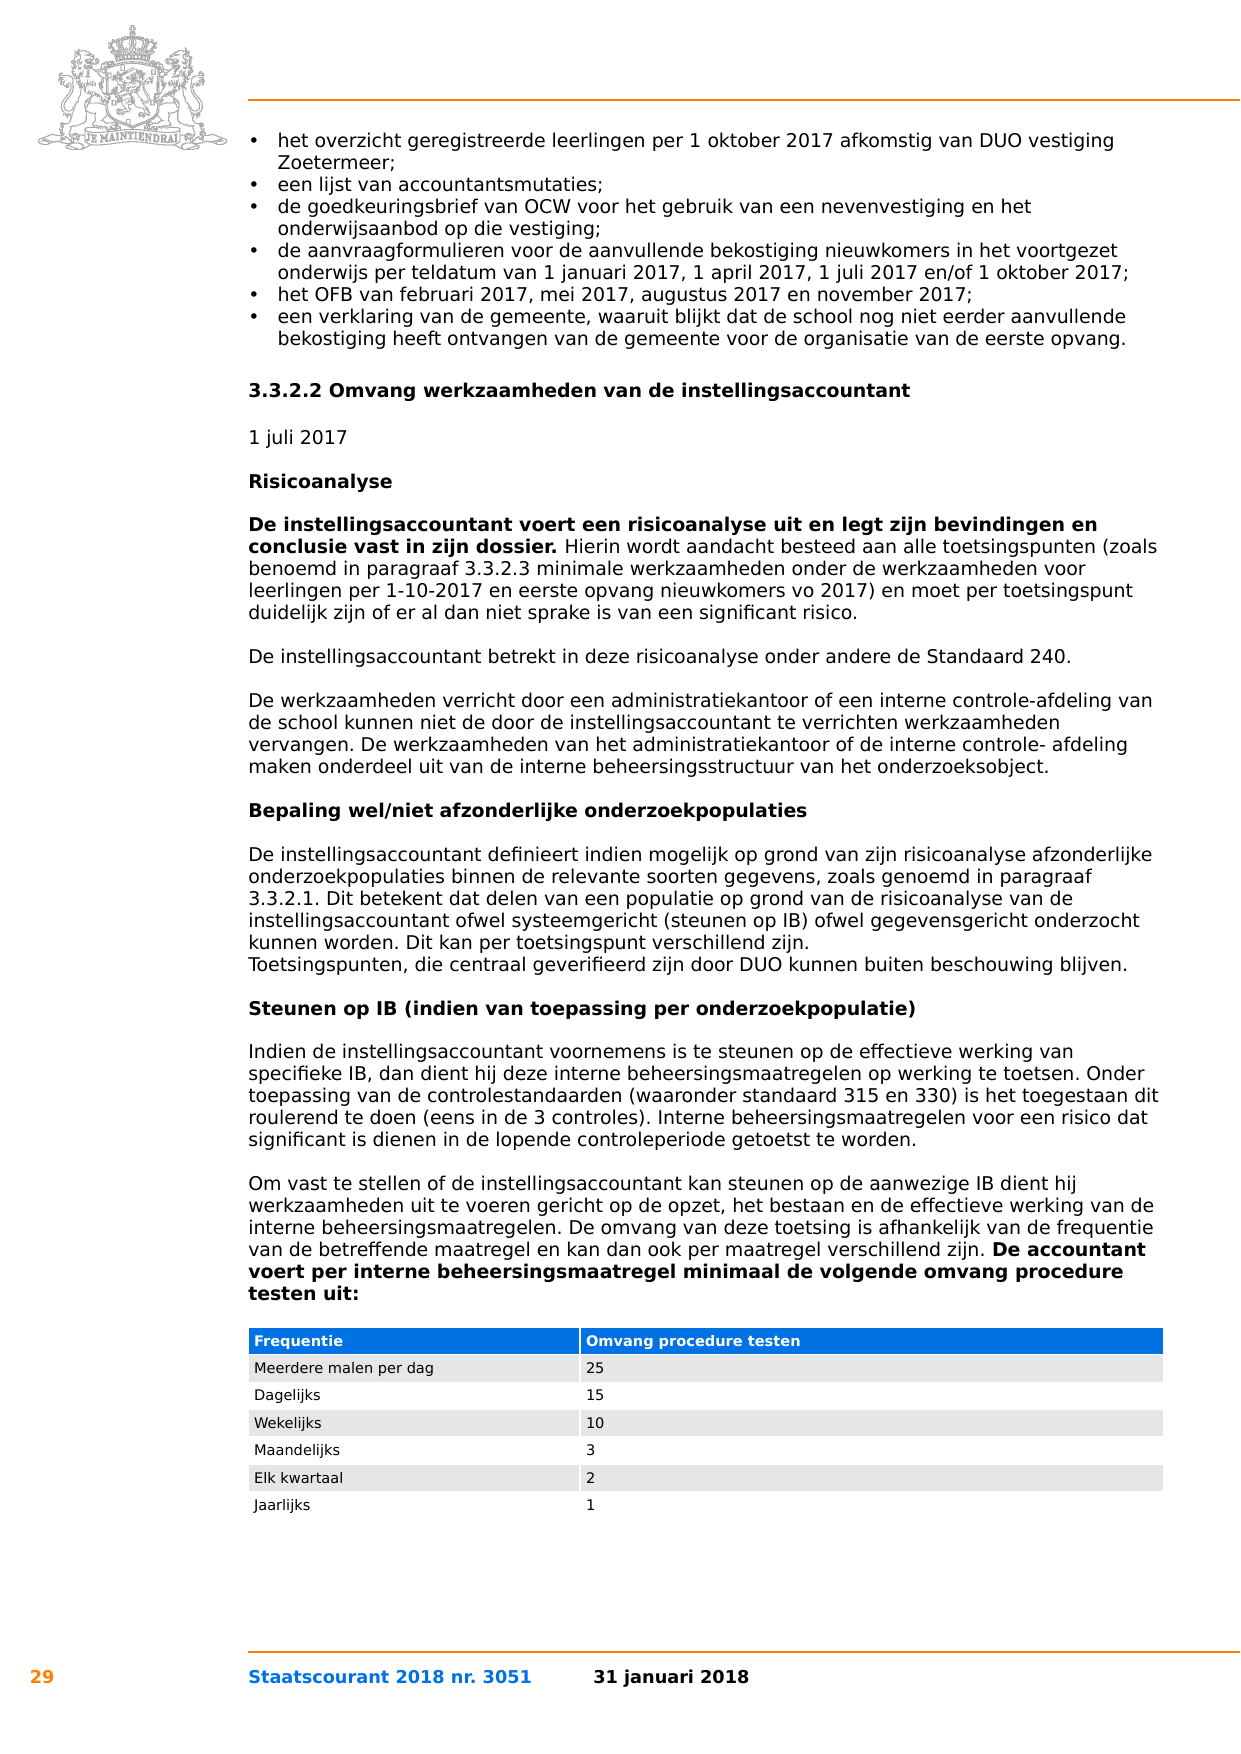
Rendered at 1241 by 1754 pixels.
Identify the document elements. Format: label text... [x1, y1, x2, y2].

text • de goedkeuringsbrief van OCW voor het gebruik van een nevenvestiging en het onderwijsaanbod op die vestiging; [248, 196, 1163, 240]
table_cell Jaarlijks [249, 1492, 579, 1518]
text De werkzaamheden verricht door een administratiekantoor of een interne controle-afdeling van de school kunnen niet de door de instellingsaccountant te verrichten werkzaamheden vervangen. De werkzaamheden van het administratiekantoor of de interne controle- afdeling maken onderdeel uit van de interne beheersingsstructuur van het onderzoeksobject. [248, 690, 1163, 778]
subtitle Risicoanalyse [248, 471, 1163, 492]
picture [38, 25, 227, 150]
table_cell 15 [581, 1383, 1163, 1409]
text De instellingsaccountant voert een risicoanalyse uit en legt zijn bevindingen en conclusie vast in zijn dossier. Hierin wordt aandacht besteed aan alle toetsingspunten (zoals benoemd in paragraaf 3.3.2.3 minimale werkzaamheden onder de werkzaamheden voor leerlingen per 1-10-2017 en eerste opvang nieuwkomers vo 2017) en moet per toetsingspunt duidelijk zijn of er al dan niet sprake is van een significant risico. [248, 514, 1163, 624]
text • het overzicht geregistreerde leerlingen per 1 oktober 2017 afkomstig van DUO vestiging Zoetermeer; [248, 130, 1163, 174]
table_cell Maandelijks [249, 1438, 579, 1464]
table_header Frequentie [249, 1328, 579, 1354]
text Indien de instellingsaccountant voornemens is te steunen op de effectieve werking van specifieke IB, dan dient hij deze interne beheersingsmaatregelen op werking te toetsen. Onder toepassing van de controlestandaarden (waaronder standaard 315 en 330) is het toegestaan dit roulerend te doen (eens in de 3 controles). Interne beheersingsmaatregelen voor een risico dat significant is dienen in de lopende controleperiode getoetst te worden. [248, 1041, 1163, 1151]
subtitle Bepaling wel/niet afzonderlijke onderzoekpopulaties [248, 800, 1163, 822]
text 1 juli 2017 [248, 427, 1163, 449]
table_cell Dagelijks [249, 1383, 579, 1409]
table_cell 10 [581, 1410, 1163, 1436]
text De instellingsaccountant definieert indien mogelijk op grond van zijn risicoanalyse afzonderlijke onderzoekpopulaties binnen de relevante soorten gegevens, zoals genoemd in paragraaf 3.3.2.1. Dit betekent dat delen van een populatie op grond van de risicoanalyse van de instellingsaccountant ofwel systeemgericht (steunen op IB) ofwel gegevensgericht onderzocht kunnen worden. Dit kan per toetsingspunt verschillend zijn. [248, 844, 1163, 953]
text • de aanvraagformulieren voor de aanvullende bekostiging nieuwkomers in het voortgezet onderwijs per teldatum van 1 januari 2017, 1 april 2017, 1 juli 2017 en/of 1 oktober 2017; [248, 240, 1163, 284]
table_cell Elk kwartaal [249, 1465, 579, 1491]
table_header Omvang procedure testen [581, 1328, 1163, 1354]
table_cell 2 [581, 1465, 1163, 1491]
table_cell 3 [581, 1438, 1163, 1464]
table_cell 25 [581, 1355, 1163, 1382]
table_cell Meerdere malen per dag [249, 1355, 579, 1382]
subtitle 3.3.2.2 Omvang werkzaamheden van de instellingsaccountant [248, 380, 1163, 402]
text • een verklaring van de gemeente, waaruit blijkt dat de school nog niet eerder aanvullende bekostiging heeft ontvangen van de gemeente voor de organisatie van de eerste opvang. [248, 306, 1163, 350]
text Toetsingspunten, die centraal geverifieerd zijn door DUO kunnen buiten beschouwing blijven. [248, 953, 1163, 976]
table_cell Wekelijks [249, 1410, 579, 1436]
text • het OFB van februari 2017, mei 2017, augustus 2017 en november 2017; [248, 284, 1163, 306]
text De instellingsaccountant betrekt in deze risicoanalyse onder andere de Standaard 240. [248, 646, 1163, 668]
table_cell 1 [581, 1492, 1163, 1518]
text Om vast te stellen of de instellingsaccountant kan steunen op de aanwezige IB dient hij werkzaamheden uit te voeren gericht op de opzet, het bestaan en de effectieve werking van de interne beheersingsmaatregelen. De omvang van deze toetsing is afhankelijk van de frequentie van de betreffende maatregel en kan dan ook per maatregel verschillend zijn. De accountant voert per interne beheersingsmaatregel minimaal de volgende omvang procedure testen uit: [248, 1173, 1163, 1305]
subtitle Steunen op IB (indien van toepassing per onderzoekpopulatie) [248, 997, 1163, 1019]
text • een lijst van accountantsmutaties; [248, 174, 1163, 196]
